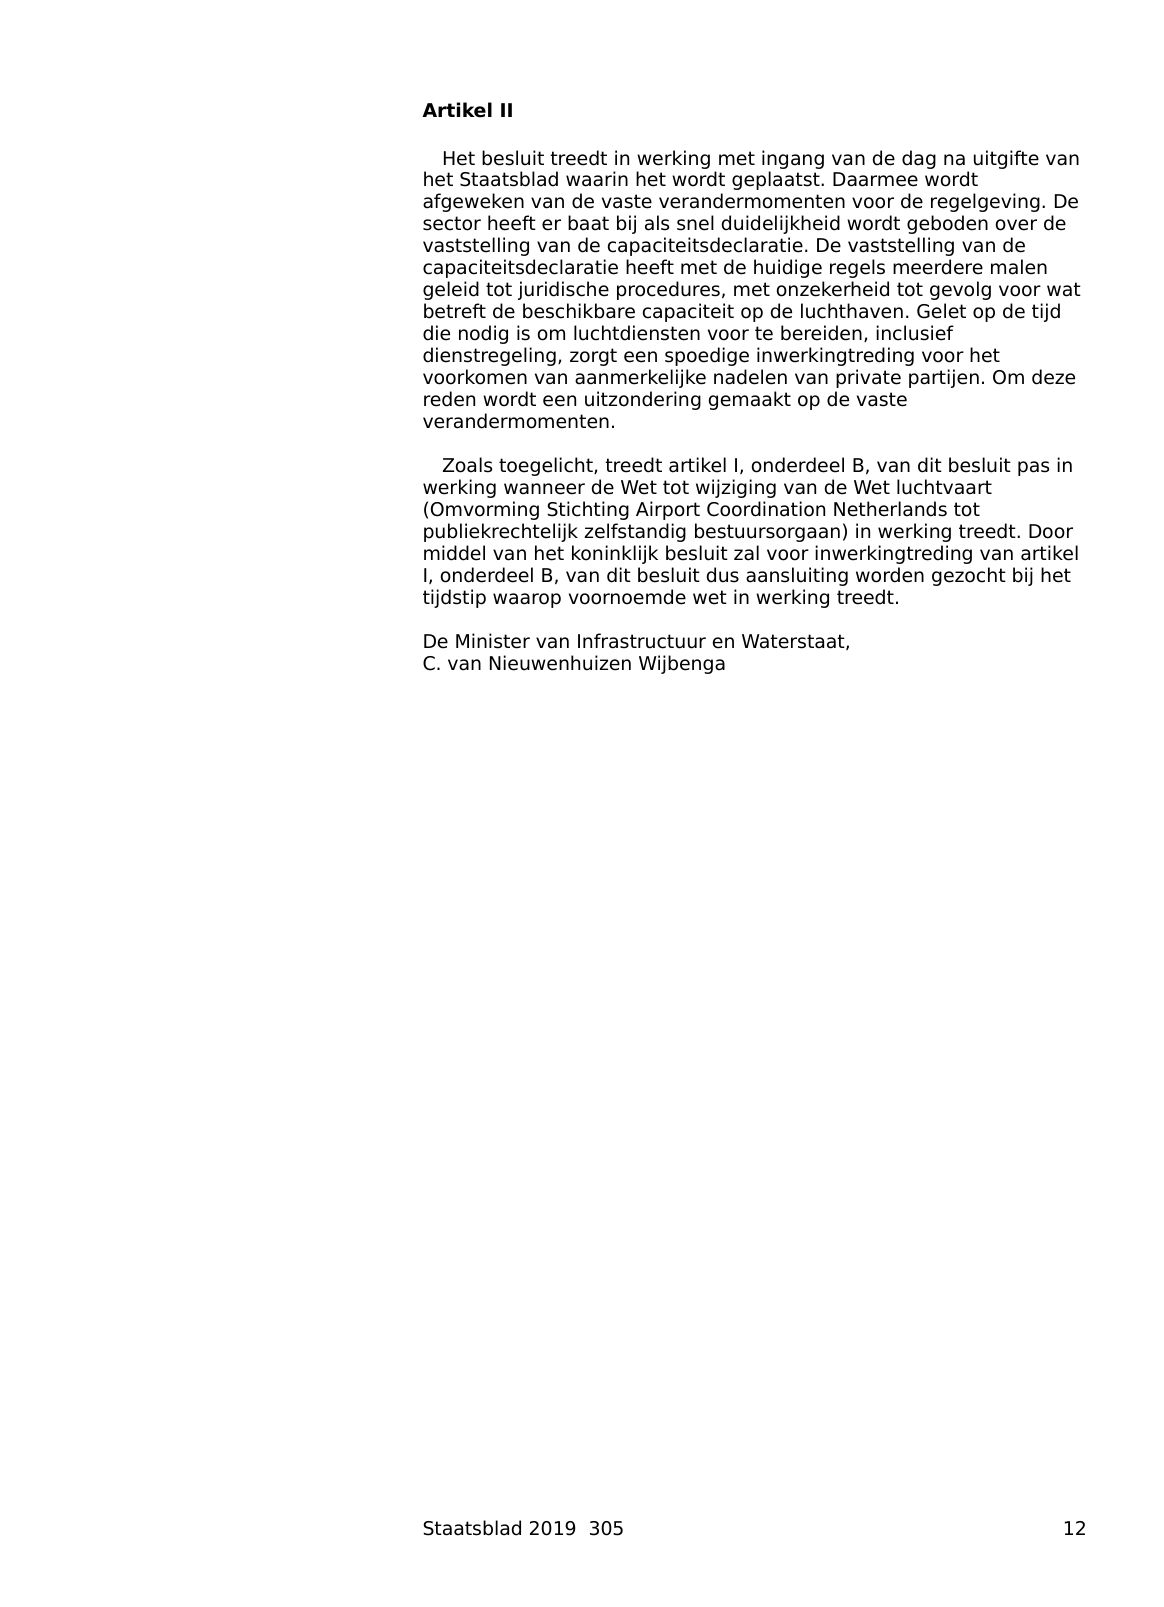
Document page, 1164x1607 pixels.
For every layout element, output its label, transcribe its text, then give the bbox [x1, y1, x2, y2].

subtitle Artikel II [422, 100, 1087, 122]
text Het besluit treedt in werking met ingang van de dag na uitgifte van het Staatsblad waarin het wordt geplaatst. Daarmee wordt afgeweken van de vaste verandermomenten voor de regelgeving. De sector heeft er baat bij als snel duidelijkheid wordt geboden over de vaststelling van de capaciteitsdeclaratie. De vaststelling van de capaciteitsdeclaratie heeft met de huidige regels meerdere malen geleid tot juridische procedures, met onzekerheid tot gevolg voor wat betreft de beschikbare capaciteit op de luchthaven. Gelet op de tijd die nodig is om luchtdiensten voor te bereiden, inclusief dienstregeling, zorgt een spoedige inwerkingtreding voor het voorkomen van aanmerkelijke nadelen van private partijen. Om deze reden wordt een uitzondering gemaakt op de vaste verandermomenten. [422, 147, 1087, 433]
text Zoals toegelicht, treedt artikel I, onderdeel B, van dit besluit pas in werking wanneer de Wet tot wijziging van de Wet luchtvaart (Omvorming Stichting Airport Coordination Netherlands tot publiekrechtelijk zelfstandig bestuursorgaan) in werking treedt. Door middel van het koninklijk besluit zal voor inwerkingtreding van artikel I, onderdeel B, van dit besluit dus aansluiting worden gezocht bij het tijdstip waarop voornoemde wet in werking treedt. [422, 455, 1087, 609]
text De Minister van Infrastructuur en Waterstaat, C. van Nieuwenhuizen Wijbenga [422, 631, 1087, 675]
